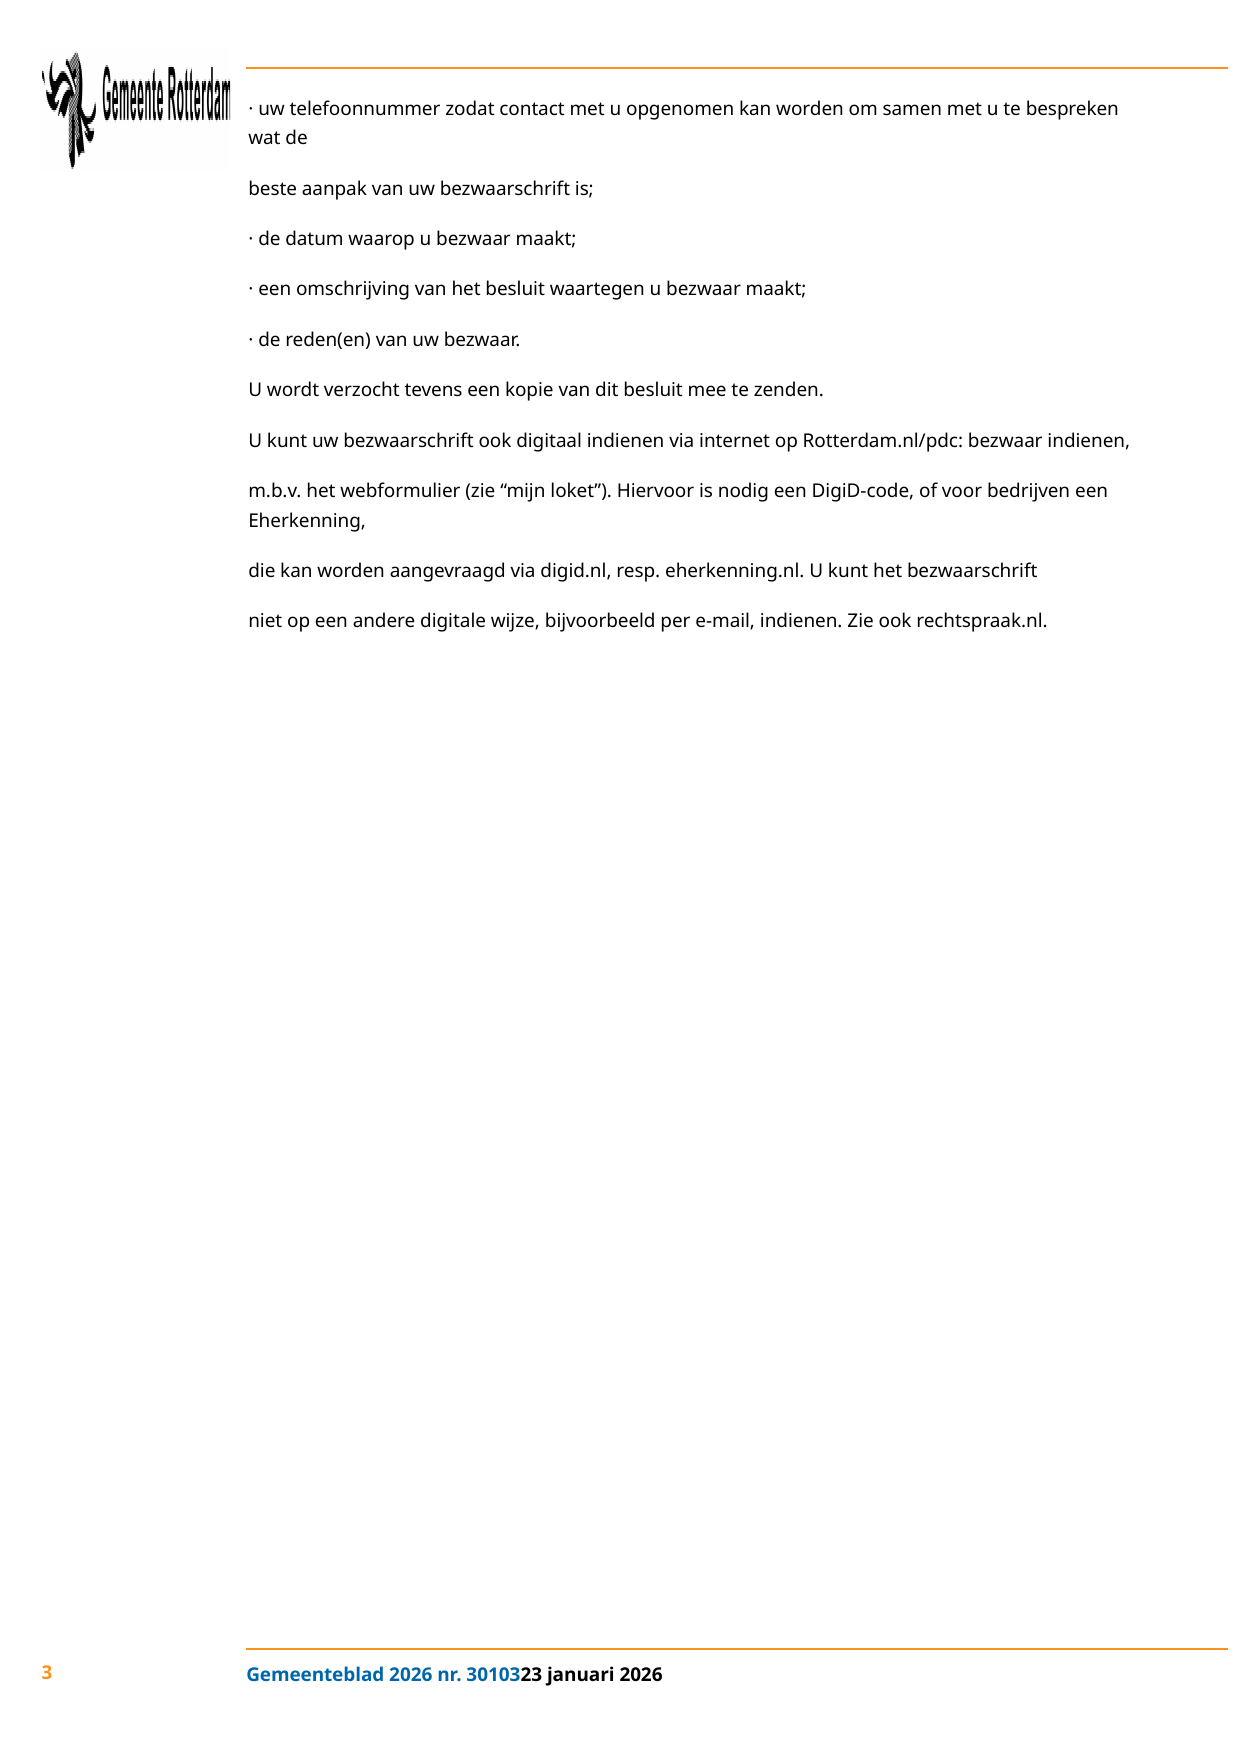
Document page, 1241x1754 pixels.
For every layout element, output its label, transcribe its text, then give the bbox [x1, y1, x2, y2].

text m.b.v. het webformulier (zie “mijn loket”). Hiervoor is nodig een DigiD-code, of voor bedrijven een Eherkenning, [248, 477, 1152, 533]
text · de datum waarop u bezwaar maakt; [248, 225, 1152, 251]
picture [41, 47, 231, 172]
text niet op een andere digitale wijze, bijvoorbeeld per e-mail, indienen. Zie ook rechtspraak.nl. [248, 608, 1152, 633]
text · de reden(en) van uw bezwaar. [248, 326, 1152, 352]
text beste aanpak van uw bezwaarschrift is; [248, 175, 1152, 201]
text · uw telefoonnummer zodat contact met u opgenomen kan worden om samen met u te bespreken wat de [248, 95, 1152, 150]
text U wordt verzocht tevens een kopie van dit besluit mee te zenden. [248, 376, 1152, 402]
text die kan worden aangevraagd via digid.nl, resp. eherkenning.nl. U kunt het bezwaarschrift [248, 557, 1152, 583]
text · een omschrijving van het besluit waartegen u bezwaar maakt; [248, 276, 1152, 301]
text U kunt uw bezwaarschrift ook digitaal indienen via internet op Rotterdam.nl/pdc: bezwaar indienen, [248, 427, 1152, 453]
